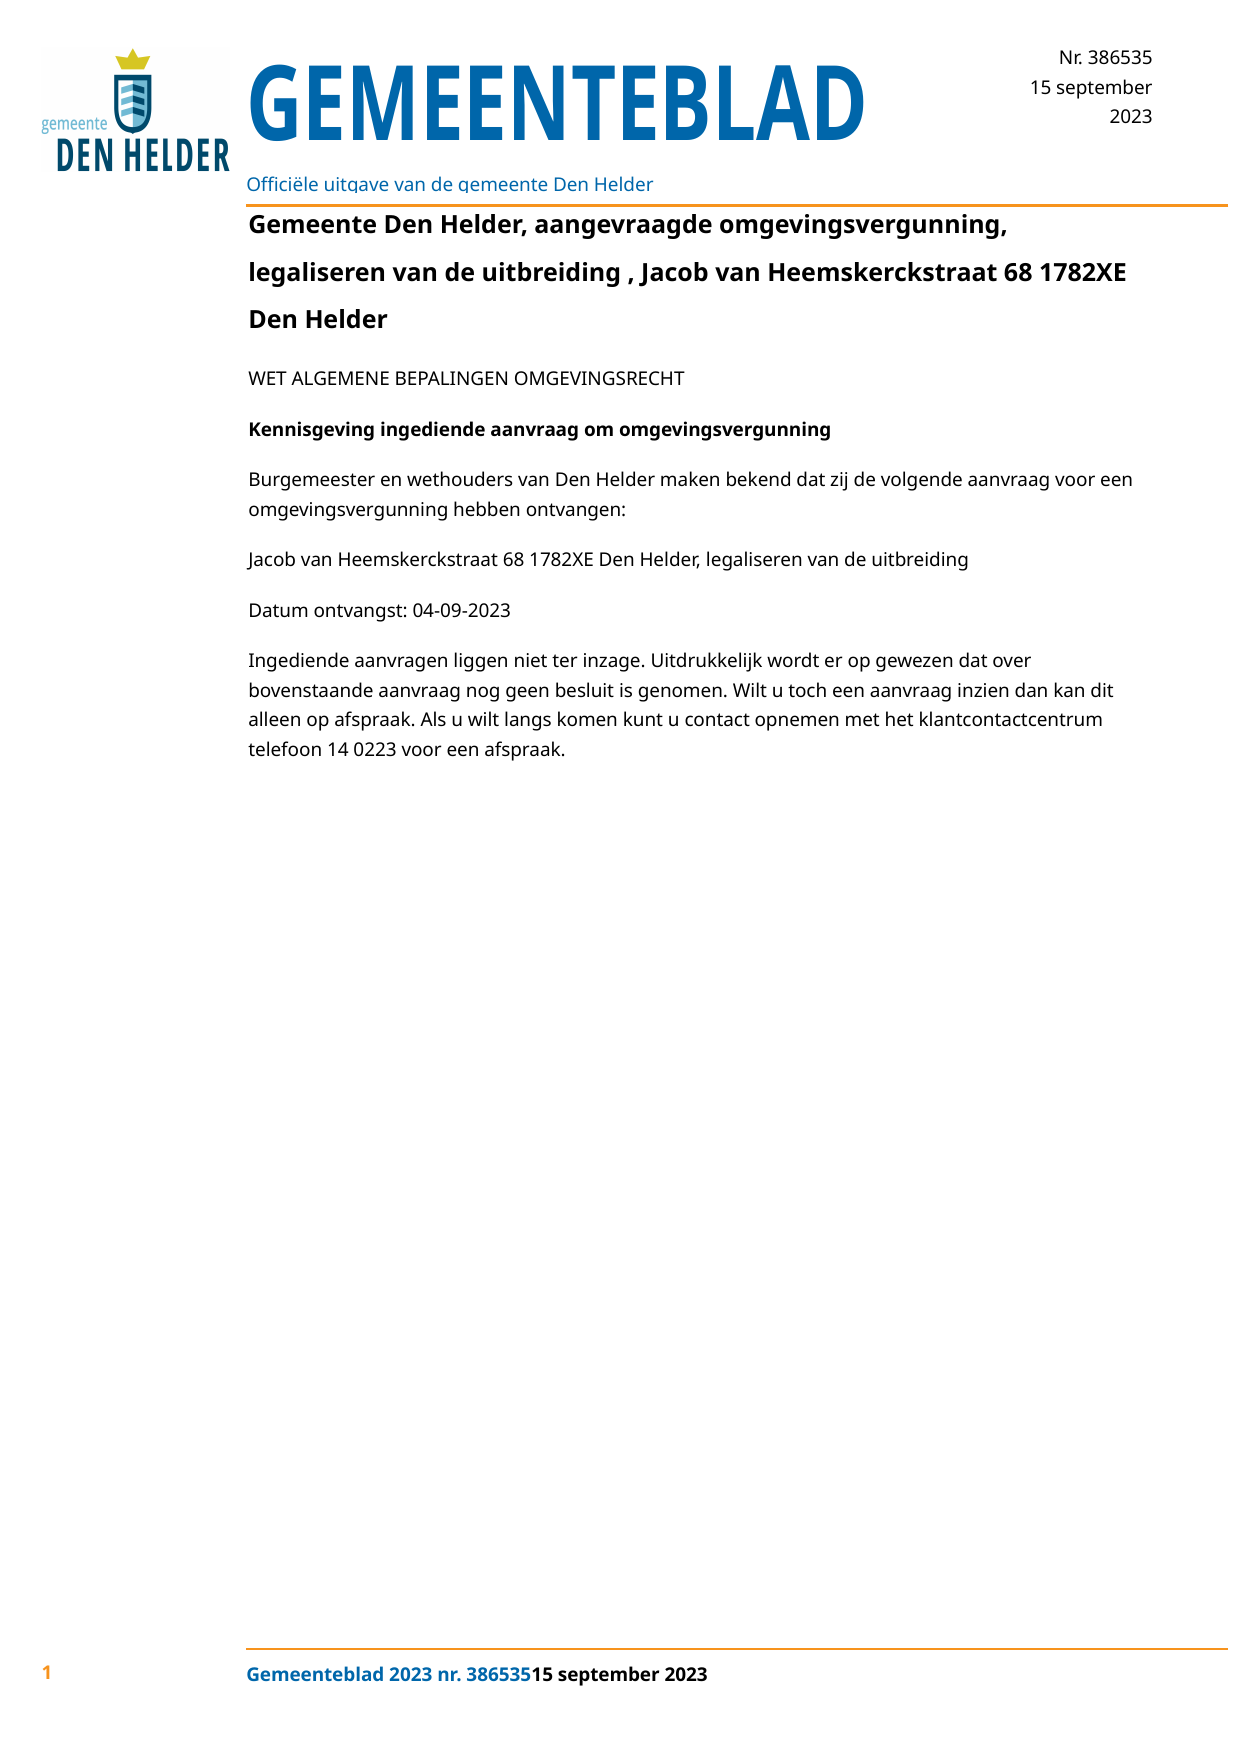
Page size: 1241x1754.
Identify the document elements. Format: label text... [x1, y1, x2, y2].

picture [220, 160, 224, 172]
picture [130, 157, 135, 172]
text Burgemeester en wethouders van Den Helder maken bekend dat zij de volgende aanvraag voor een omgevingsvergunning hebben ontvangen: [248, 466, 1152, 522]
picture [100, 154, 106, 172]
picture [41, 47, 231, 172]
text WET ALGEMENE BEPALINGEN OMGEVINGSRECHT [248, 366, 1152, 391]
text Datum ontvangst: 04-09-2023 [248, 597, 1152, 622]
text Gemeente Den Helder, aangevraagde omgevingsvergunning, legaliseren van de uitbreiding , Jacob van Heemskerckstraat 68 1782XE Den Helder [248, 207, 1152, 336]
text Ingediende aanvragen liggen niet ter inzage. Uitdrukkelijk wordt er op gewezen dat over bovenstaande aanvraag nog geen besluit is genomen. Wilt u toch een aanvraag inzien dan kan dit alleen op afspraak. Als u wilt langs komen kunt u contact opnemen met het klantcontactcentrum telefoon 14 0223 voor een afspraak. [248, 647, 1152, 762]
text Jacob van Heemskerckstraat 68 1782XE Den Helder, legaliseren van de uitbreiding [248, 546, 1152, 572]
picture [63, 144, 68, 165]
text Kennisgeving ingediende aanvraag om omgevingsvergunning [248, 416, 1152, 442]
picture [182, 144, 187, 165]
